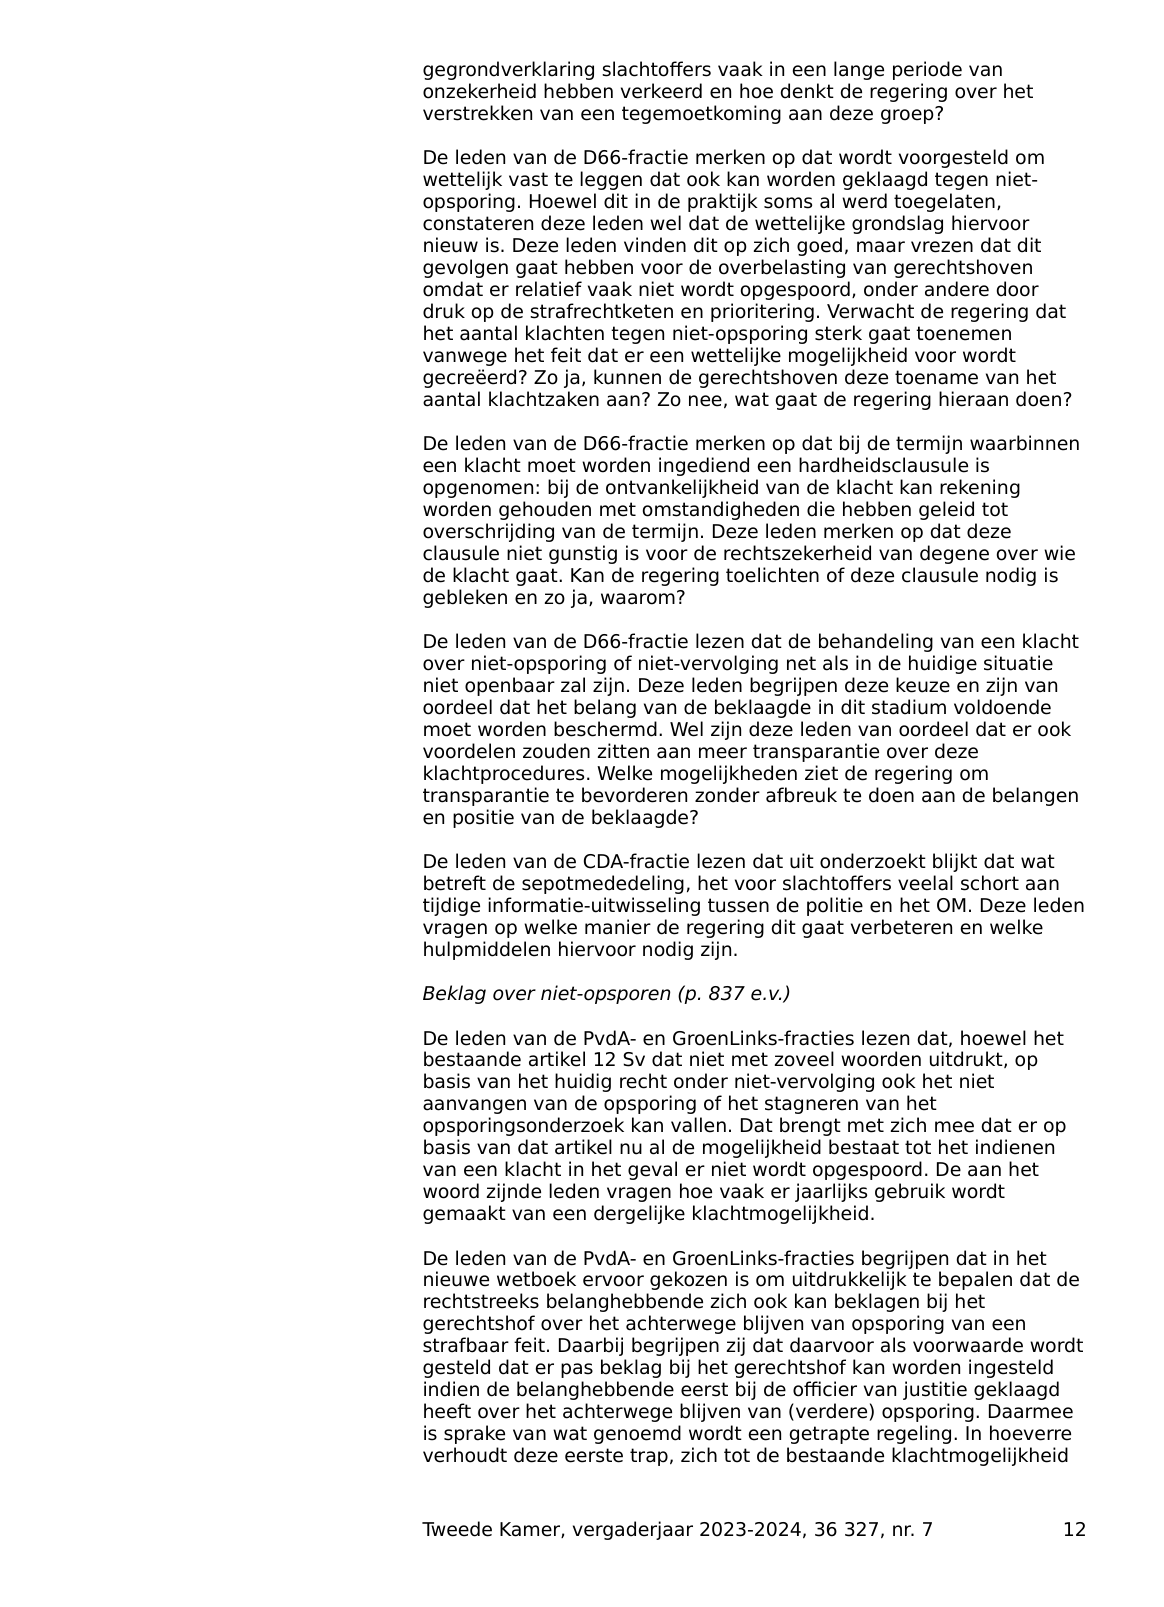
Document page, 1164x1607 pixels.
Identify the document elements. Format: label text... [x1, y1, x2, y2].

text De leden van de D66-fractie merken op dat bij de termijn waarbinnen een klacht moet worden ingediend een hardheidsclausule is opgenomen: bij de ontvankelijkheid van de klacht kan rekening worden gehouden met omstandigheden die hebben geleid tot overschrijding van de termijn. Deze leden merken op dat deze clausule niet gunstig is voor de rechtszekerheid van degene over wie de klacht gaat. Kan de regering toelichten of deze clausule nodig is gebleken en zo ja, waarom? [422, 433, 1087, 609]
text De leden van de PvdA- en GroenLinks-fracties begrijpen dat in het nieuwe wetboek ervoor gekozen is om uitdrukkelijk te bepalen dat de rechtstreeks belanghebbende zich ook kan beklagen bij het gerechtshof over het achterwege blijven van opsporing van een strafbaar feit. Daarbij begrijpen zij dat daarvoor als voorwaarde wordt gesteld dat er pas beklag bij het gerechtshof kan worden ingesteld indien de belanghebbende eerst bij de officier van justitie geklaagd heeft over het achterwege blijven van (verdere) opsporing. Daarmee is sprake van wat genoemd wordt een getrapte regeling. In hoeverre verhoudt deze eerste trap, zich tot de bestaande klachtmogelijkheid [422, 1247, 1087, 1467]
text gegrondverklaring slachtoffers vaak in een lange periode van onzekerheid hebben verkeerd en hoe denkt de regering over het verstrekken van een tegemoetkoming aan deze groep? [422, 59, 1087, 125]
text De leden van de CDA-fractie lezen dat uit onderzoekt blijkt dat wat betreft de sepotmededeling, het voor slachtoffers veelal schort aan tijdige informatie-uitwisseling tussen de politie en het OM. Deze leden vragen op welke manier de regering dit gaat verbeteren en welke hulpmiddelen hiervoor nodig zijn. [422, 851, 1087, 961]
text De leden van de D66-fractie merken op dat wordt voorgesteld om wettelijk vast te leggen dat ook kan worden geklaagd tegen niet-opsporing. Hoewel dit in de praktijk soms al werd toegelaten, constateren deze leden wel dat de wettelijke grondslag hiervoor nieuw is. Deze leden vinden dit op zich goed, maar vrezen dat dit gevolgen gaat hebben voor de overbelasting van gerechtshoven omdat er relatief vaak niet wordt opgespoord, onder andere door druk op de strafrechtketen en prioritering. Verwacht de regering dat het aantal klachten tegen niet-opsporing sterk gaat toenemen vanwege het feit dat er een wettelijke mogelijkheid voor wordt gecreëerd? Zo ja, kunnen de gerechtshoven deze toename van het aantal klachtzaken aan? Zo nee, wat gaat de regering hieraan doen? [422, 147, 1087, 411]
text De leden van de PvdA- en GroenLinks-fracties lezen dat, hoewel het bestaande artikel 12 Sv dat niet met zoveel woorden uitdrukt, op basis van het huidig recht onder niet-vervolging ook het niet aanvangen van de opsporing of het stagneren van het opsporingsonderzoek kan vallen. Dat brengt met zich mee dat er op basis van dat artikel nu al de mogelijkheid bestaat tot het indienen van een klacht in het geval er niet wordt opgespoord. De aan het woord zijnde leden vragen hoe vaak er jaarlijks gebruik wordt gemaakt van een dergelijke klachtmogelijkheid. [422, 1027, 1087, 1225]
subtitle Beklag over niet-opsporen (p. 837 e.v.) [422, 983, 1087, 1005]
text De leden van de D66-fractie lezen dat de behandeling van een klacht over niet-opsporing of niet-vervolging net als in de huidige situatie niet openbaar zal zijn. Deze leden begrijpen deze keuze en zijn van oordeel dat het belang van de beklaagde in dit stadium voldoende moet worden beschermd. Wel zijn deze leden van oordeel dat er ook voordelen zouden zitten aan meer transparantie over deze klachtprocedures. Welke mogelijkheden ziet de regering om transparantie te bevorderen zonder afbreuk te doen aan de belangen en positie van de beklaagde? [422, 631, 1087, 829]
